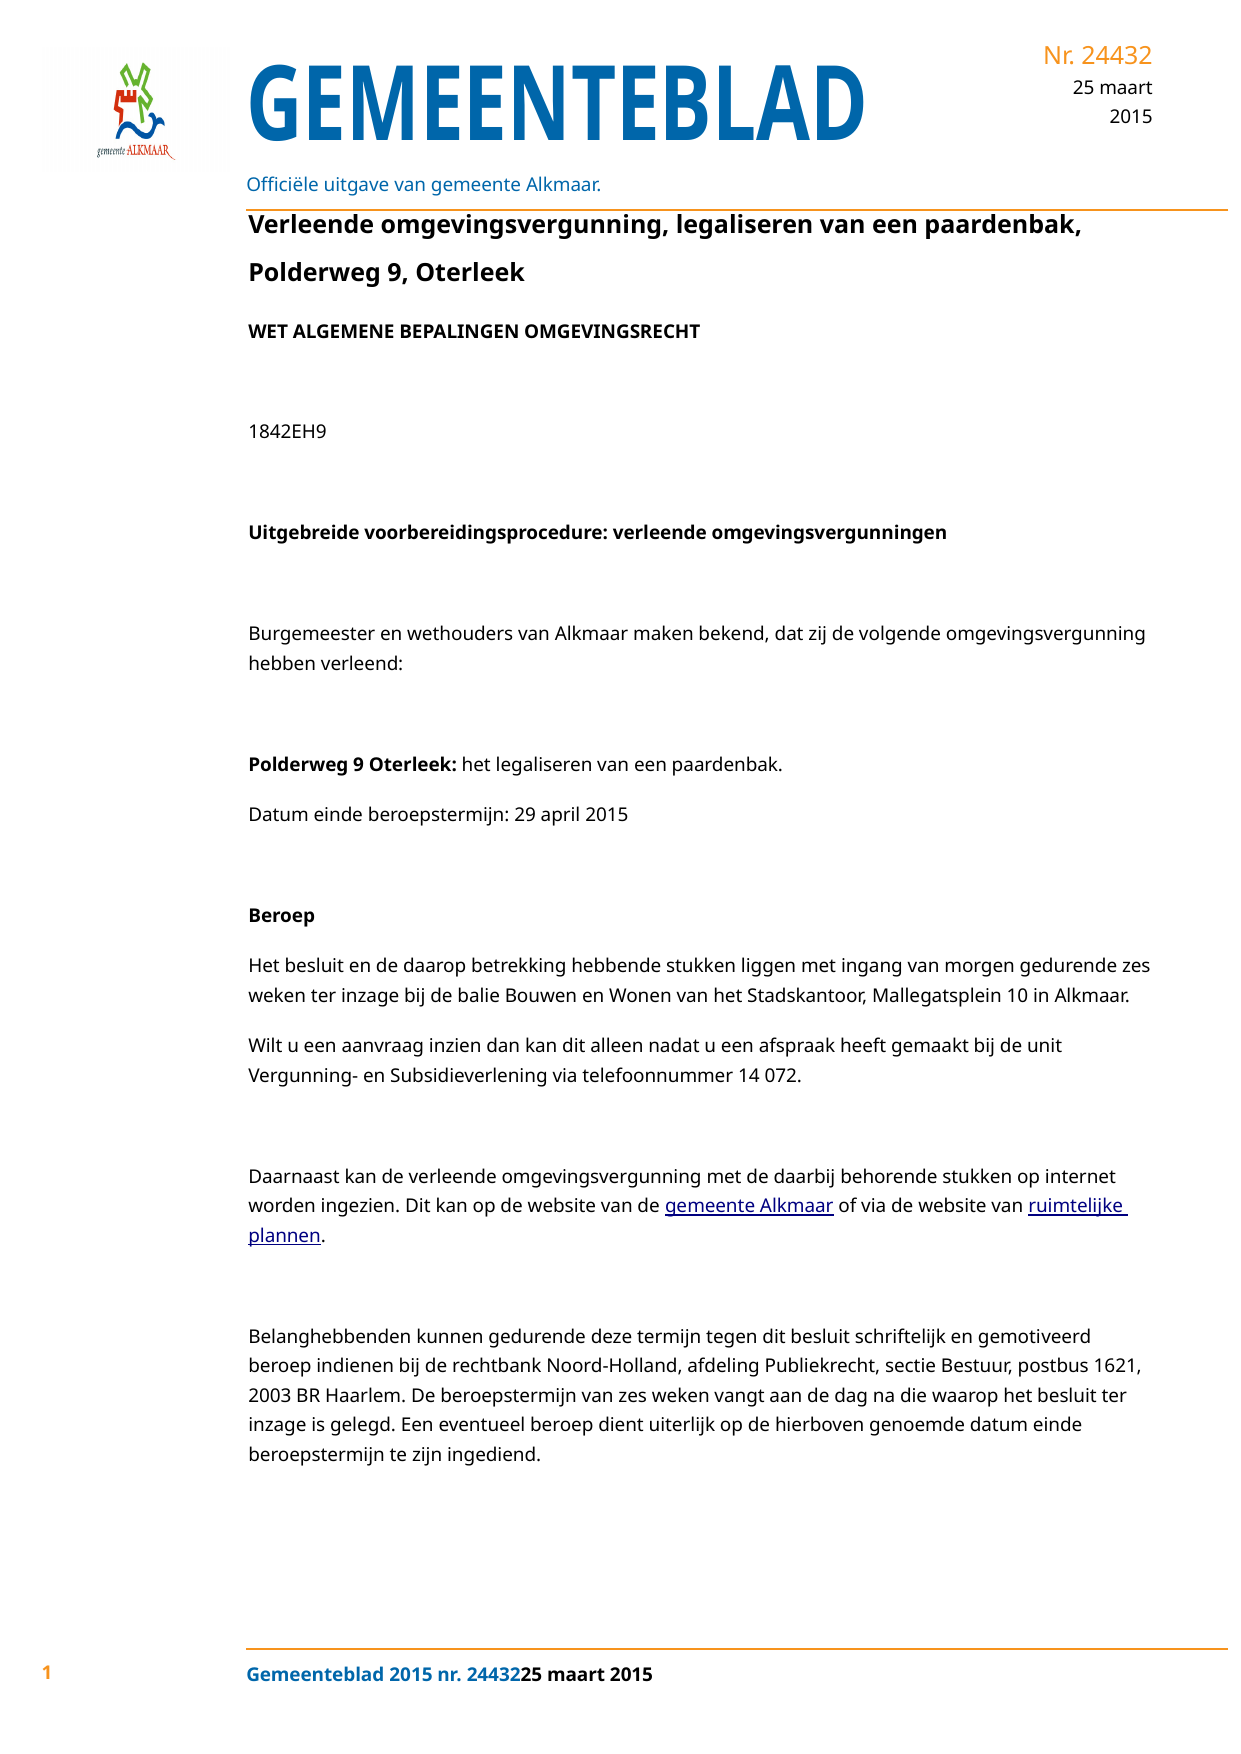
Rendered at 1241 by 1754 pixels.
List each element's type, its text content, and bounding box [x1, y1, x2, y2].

text Burgemeester en wethouders van Alkmaar maken bekend, dat zij de volgende omgevingsvergunning hebben verleend: [248, 620, 1152, 676]
text WET ALGEMENE BEPALINGEN OMGEVINGSRECHT [248, 318, 1152, 344]
text Daarnaast kan de verleende omgevingsvergunning met de daarbij behorende stukken op internet worden ingezien. Dit kan op de website van de gemeente Alkmaar of via de website van ruimtelijke plannen. [248, 1163, 1152, 1248]
text Belanghebbenden kunnen gedurende deze termijn tegen dit besluit schriftelijk en gemoti­veerd beroep indie­nen bij de rechtbank Noord-Holland, afdeling Publiekrecht, sectie Bestuur, postbus 1621, 2003 BR Haarlem. De beroepstermijn van zes weken vangt aan de dag na die waarop het besluit ter inzage is gelegd. Een eventueel beroep dient uiterlijk op de hierboven genoemde datum einde beroepstermijn te zijn ingediend. [248, 1323, 1152, 1467]
text Uitgebreide voorbereidingsprocedure: verleende omgevingsvergunningen [248, 519, 1152, 545]
text Beroep [248, 902, 1152, 928]
text Wilt u een aanvraag inzien dan kan dit alleen nadat u een afspraak heeft gemaakt bij de unit Vergunning- en Subsidieverlening via telefoonnummer 14 072. [248, 1032, 1152, 1088]
text Datum einde beroepstermijn: 29 april 2015 [248, 801, 1152, 827]
text Verleende omgevingsvergunning, legaliseren van een paardenbak, Polderweg 9, Oterleek [248, 211, 1152, 288]
picture [41, 47, 231, 172]
text Het besluit en de daarop betrekking hebbende stukken liggen met ingang van morgen gedurende zes weken ter inzage bij de balie Bouwen en Wonen van het Stadskantoor, Mallegatsplein 10 in Alkmaar. [248, 952, 1152, 1008]
text 1842EH9 [248, 419, 1152, 444]
text Polderweg 9 Oterleek: het legaliseren van een paardenbak. [248, 751, 1152, 777]
